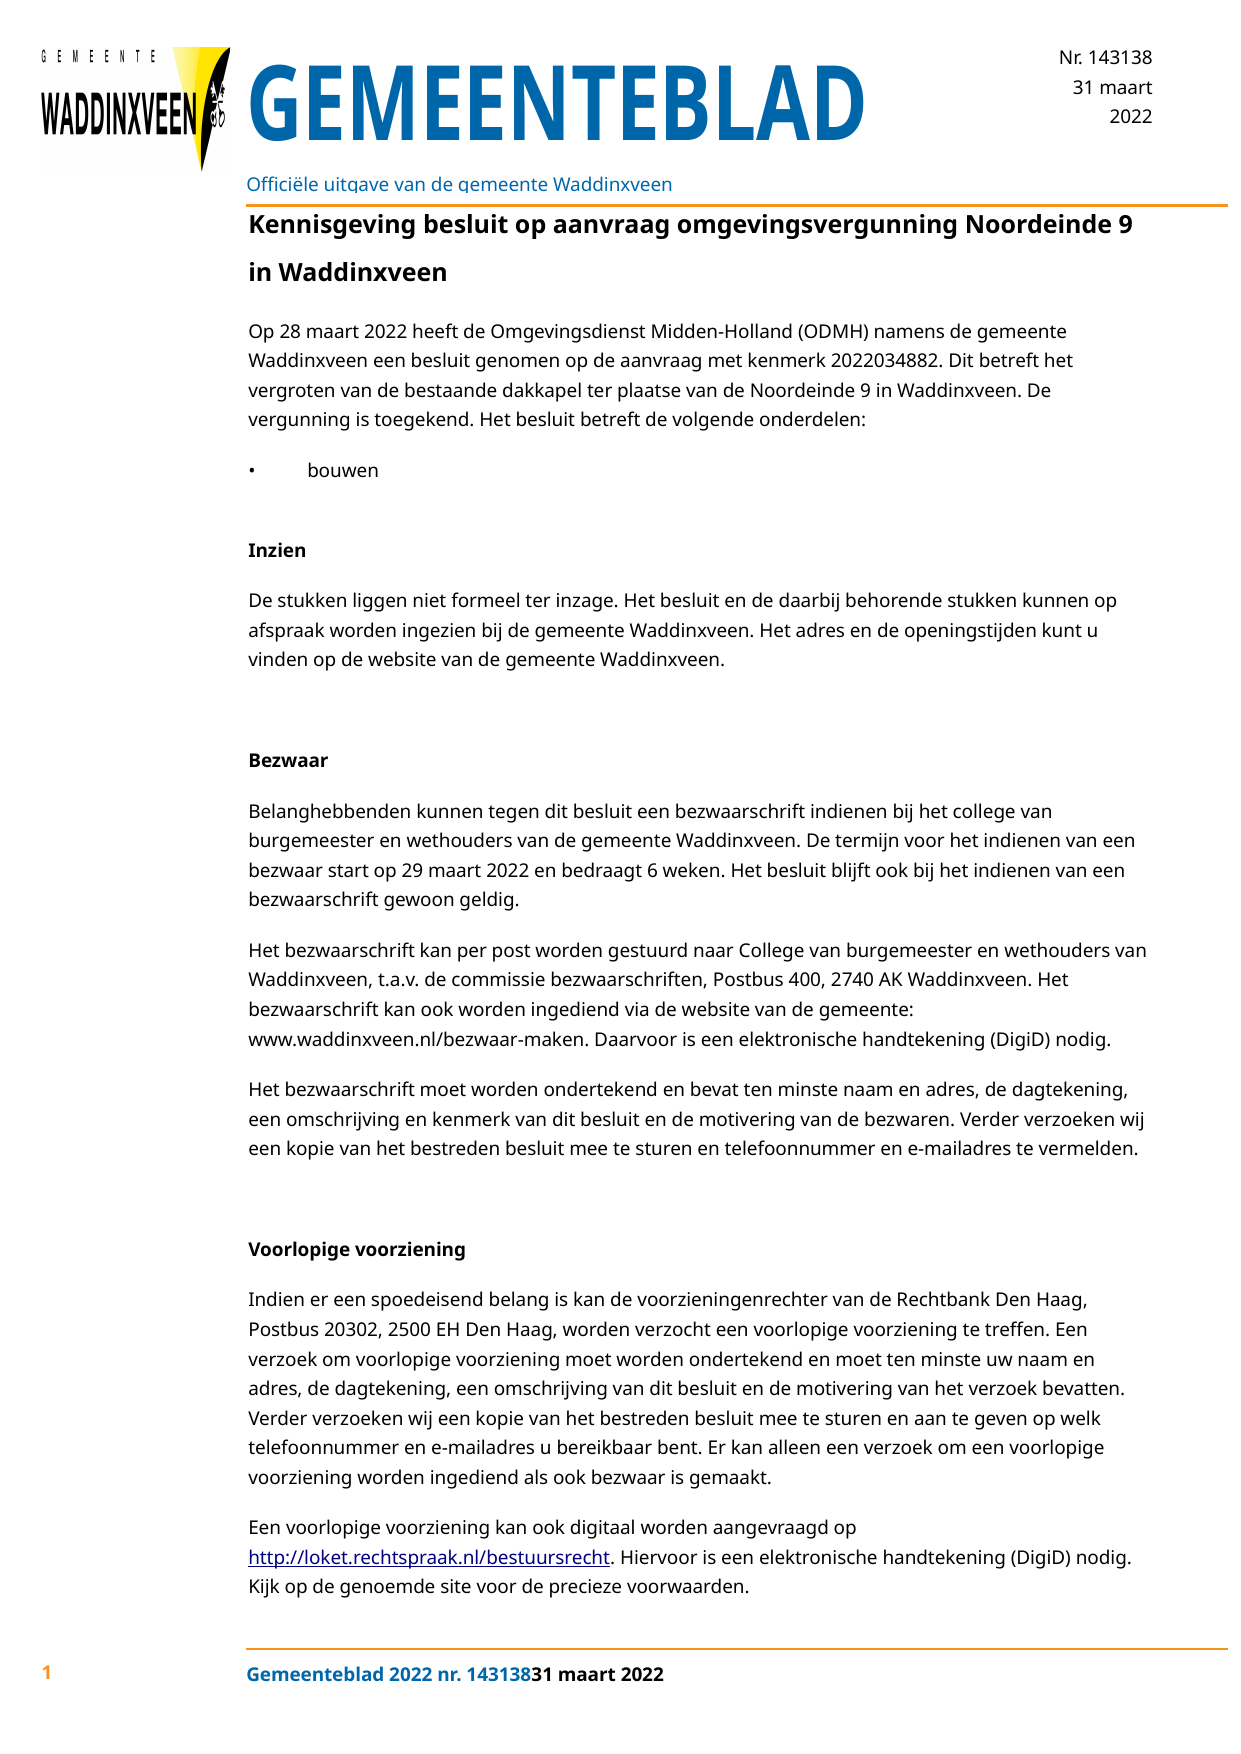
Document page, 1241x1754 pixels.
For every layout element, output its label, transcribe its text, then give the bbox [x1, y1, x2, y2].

text Bezwaar [248, 747, 1152, 773]
list bouwen [248, 457, 1152, 483]
text Belanghebbenden kunnen tegen dit besluit een bezwaarschrift indienen bij het college van burgemeester en wethouders van de gemeente Waddinxveen. De termijn voor het indienen van een bezwaar start op 29 maart 2022 en bedraagt 6 weken. Het besluit blijft ook bij het indienen van een bezwaarschrift gewoon geldig. [248, 798, 1152, 912]
text Inzien [248, 537, 1152, 563]
text Op 28 maart 2022 heeft de Omgevingsdienst Midden-Holland (ODMH) namens de gemeente Waddinxveen een besluit genomen op de aanvraag met kenmerk 2022034882. Dit betreft het vergroten van de bestaande dakkapel ter plaatse van de Noordeinde 9 in Waddinxveen. De vergunning is toegekend. Het besluit betreft de volgende onderdelen: [248, 318, 1152, 432]
text Het bezwaarschrift kan per post worden gestuurd naar College van burgemeester en wethouders van Waddinxveen, t.a.v. de commissie bezwaarschriften, Postbus 400, 2740 AK Waddinxveen. Het bezwaarschrift kan ook worden ingediend via de website van de gemeente: www.waddinxveen.nl/bezwaar-maken. Daarvoor is een elektronische handtekening (DigiD) nodig. [248, 937, 1152, 1052]
text Een voorlopige voorziening kan ook digitaal worden aangevraagd op http://loket.rechtspraak.nl/bestuursrecht. Hiervoor is een elektronische handtekening (DigiD) nodig. Kijk op de genoemde site voor de precieze voorwaarden. [248, 1514, 1152, 1599]
text De stukken liggen niet formeel ter inzage. Het besluit en de daarbij behorende stukken kunnen op afspraak worden ingezien bij de gemeente Waddinxveen. Het adres en de openingstijden kunt u vinden op de website van de gemeente Waddinxveen. [248, 587, 1152, 672]
picture [41, 47, 231, 172]
text Indien er een spoedeisend belang is kan de voorzieningenrechter van de Rechtbank Den Haag, Postbus 20302, 2500 EH Den Haag, worden verzocht een voorlopige voorziening te treffen. Een verzoek om voorlopige voorziening moet worden ondertekend en moet ten minste uw naam en adres, de dagtekening, een omschrijving van dit besluit en de motivering van het verzoek bevatten. Verder verzoeken wij een kopie van het bestreden besluit mee te sturen en aan te geven op welk telefoonnummer en e-mailadres u bereikbaar bent. Er kan alleen een verzoek om een voorlopige voorziening worden ingediend als ook bezwaar is gemaakt. [248, 1287, 1152, 1490]
text Het bezwaarschrift moet worden ondertekend en bevat ten minste naam en adres, de dagtekening, een omschrijving en kenmerk van dit besluit en de motivering van de bezwaren. Verder verzoeken wij een kopie van het bestreden besluit mee te sturen en telefoonnummer en e-mailadres te vermelden. [248, 1076, 1152, 1161]
text Voorlopige voorziening [248, 1236, 1152, 1262]
text Kennisgeving besluit op aanvraag omgevingsvergunning Noordeinde 9 in Waddinxveen [248, 207, 1152, 288]
